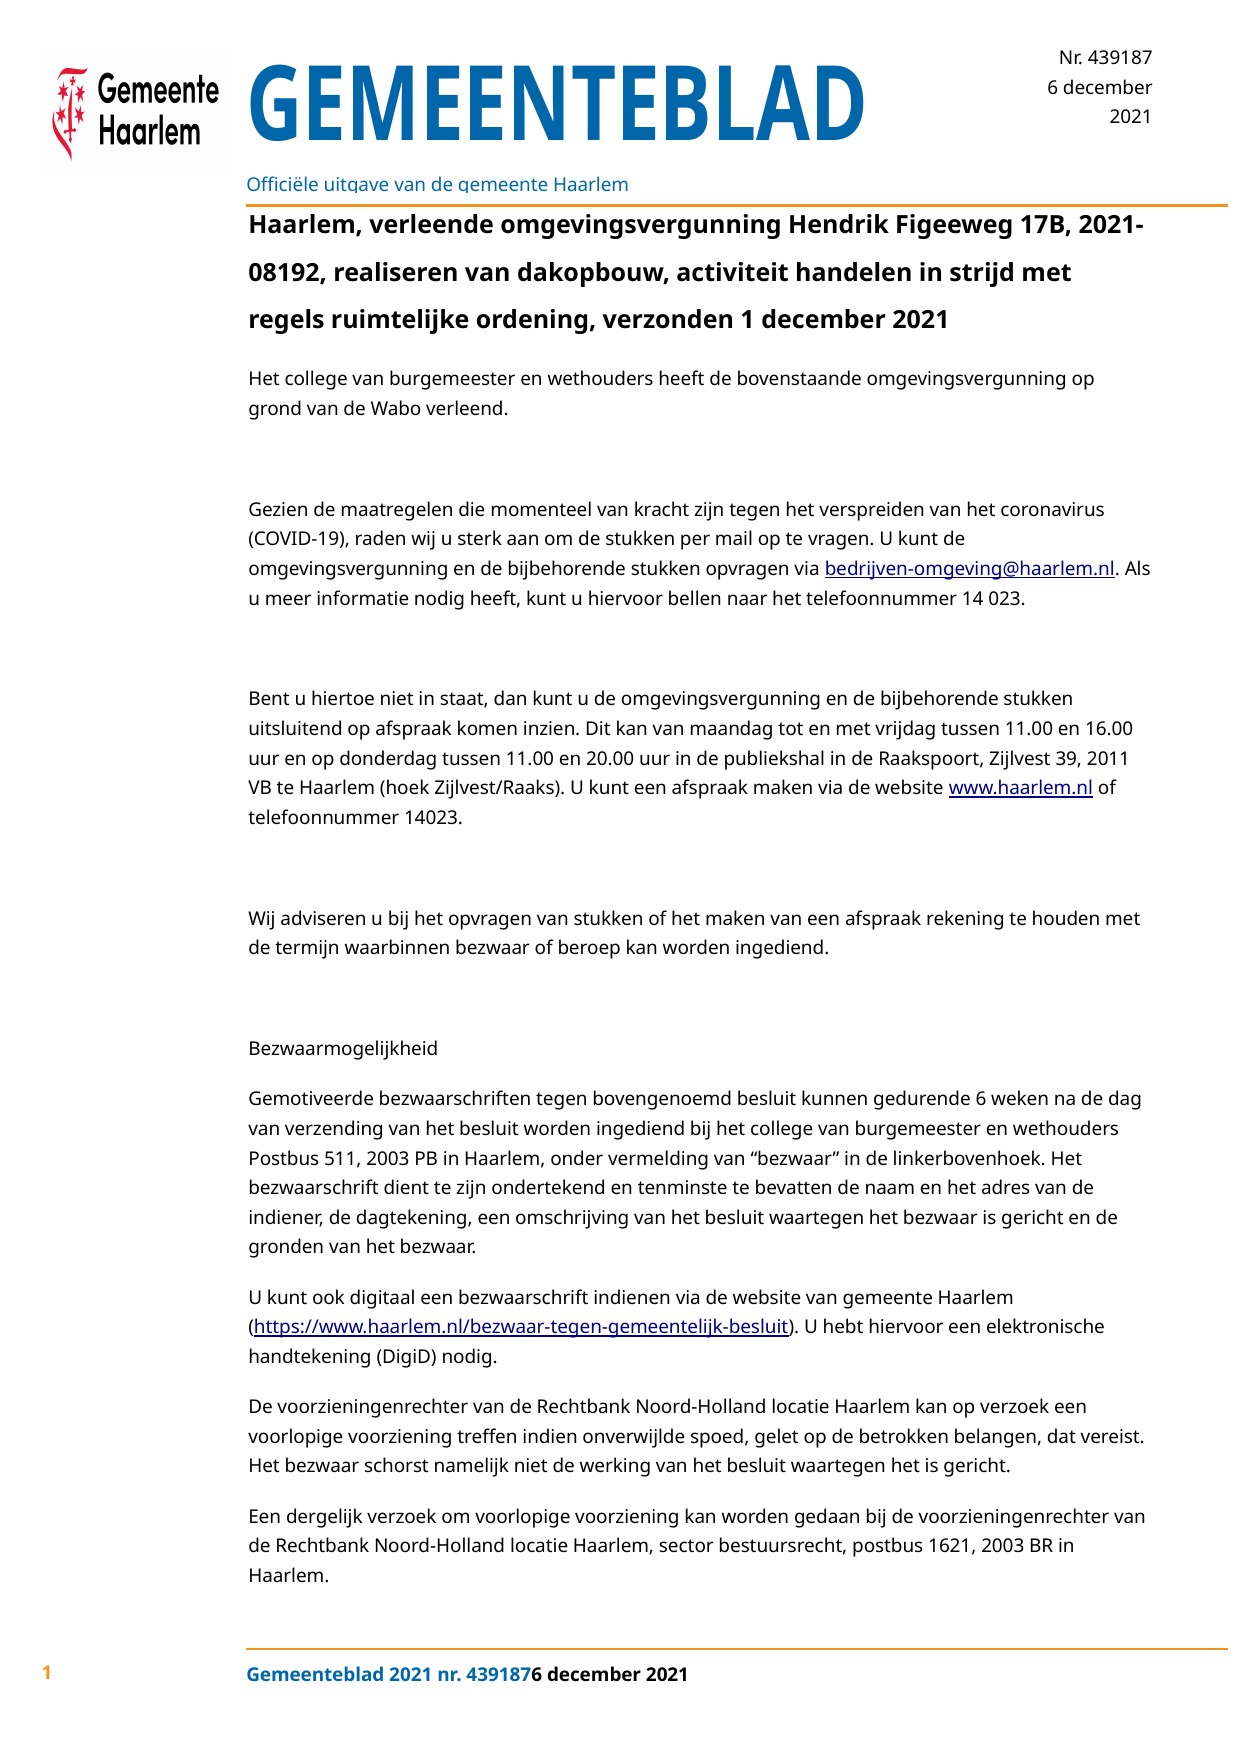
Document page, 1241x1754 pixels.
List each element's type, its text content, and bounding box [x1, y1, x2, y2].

text Bezwaarmogelijkheid [248, 1035, 1152, 1061]
text De voorzieningenrechter van de Rechtbank Noord-Holland locatie Haarlem kan op verzoek een voorlopige voorziening treffen indien onverwijlde spoed, gelet op de betrokken belangen, dat vereist. Het bezwaar schorst namelijk niet de werking van het besluit waartegen het is gericht. [248, 1393, 1152, 1478]
text Een dergelijk verzoek om voorlopige voorziening kan worden gedaan bij de voorzieningenrechter van de Rechtbank Noord-Holland locatie Haarlem, sector bestuursrecht, postbus 1621, 2003 BR in Haarlem. [248, 1503, 1152, 1588]
text Bent u hiertoe niet in staat, dan kunt u de omgevingsvergunning en de bijbehorende stukken uitsluitend op afspraak komen inzien. Dit kan van maandag tot en met vrijdag tussen 11.00 en 16.00 uur en op donderdag tussen 11.00 en 20.00 uur in de publiekshal in de Raakspoort, Zijlvest 39, 2011 VB te Haarlem (hoek Zijlvest/Raaks). U kunt een afspraak maken via de website www.haarlem.nl of telefoonnummer 14023. [248, 686, 1152, 829]
text U kunt ook digitaal een bezwaarschrift indienen via de website van gemeente Haarlem (https://www.haarlem.nl/bezwaar-tegen-gemeentelijk-besluit). U hebt hiervoor een elektronische handtekening (DigiD) nodig. [248, 1284, 1152, 1369]
picture [41, 47, 231, 172]
text Haarlem, verleende omgevingsvergunning Hendrik Figeeweg 17B, 2021-08192, realiseren van dakopbouw, activiteit handelen in strijd met regels ruimtelijke ordening, verzonden 1 december 2021 [248, 207, 1152, 336]
text Wij adviseren u bij het opvragen van stukken of het maken van een afspraak rekening te houden met de termijn waarbinnen bezwaar of beroep kan worden ingediend. [248, 905, 1152, 960]
text Het college van burgemeester en wethouders heeft de bovenstaande omgevingsvergunning op grond van de Wabo verleend. [248, 366, 1152, 421]
text Gemotiveerde bezwaarschriften tegen bovengenoemd besluit kunnen gedurende 6 weken na de dag van verzending van het besluit worden ingediend bij het college van burgemeester en wethouders Postbus 511, 2003 PB in Haarlem, onder vermelding van “bezwaar” in de linkerbovenhoek. Het bezwaarschrift dient te zijn ondertekend en tenminste te bevatten de naam en het adres van de indiener, de dagtekening, een omschrijving van het besluit waartegen het bezwaar is gericht en de gronden van het bezwaar. [248, 1086, 1152, 1259]
text Gezien de maatregelen die momenteel van kracht zijn tegen het verspreiden van het coronavirus (COVID-19), raden wij u sterk aan om de stukken per mail op te vragen. U kunt de omgevingsvergunning en de bijbehorende stukken opvragen via bedrijven-omgeving@haarlem.nl. Als u meer informatie nodig heeft, kunt u hiervoor bellen naar het telefoonnummer 14 023. [248, 496, 1152, 610]
